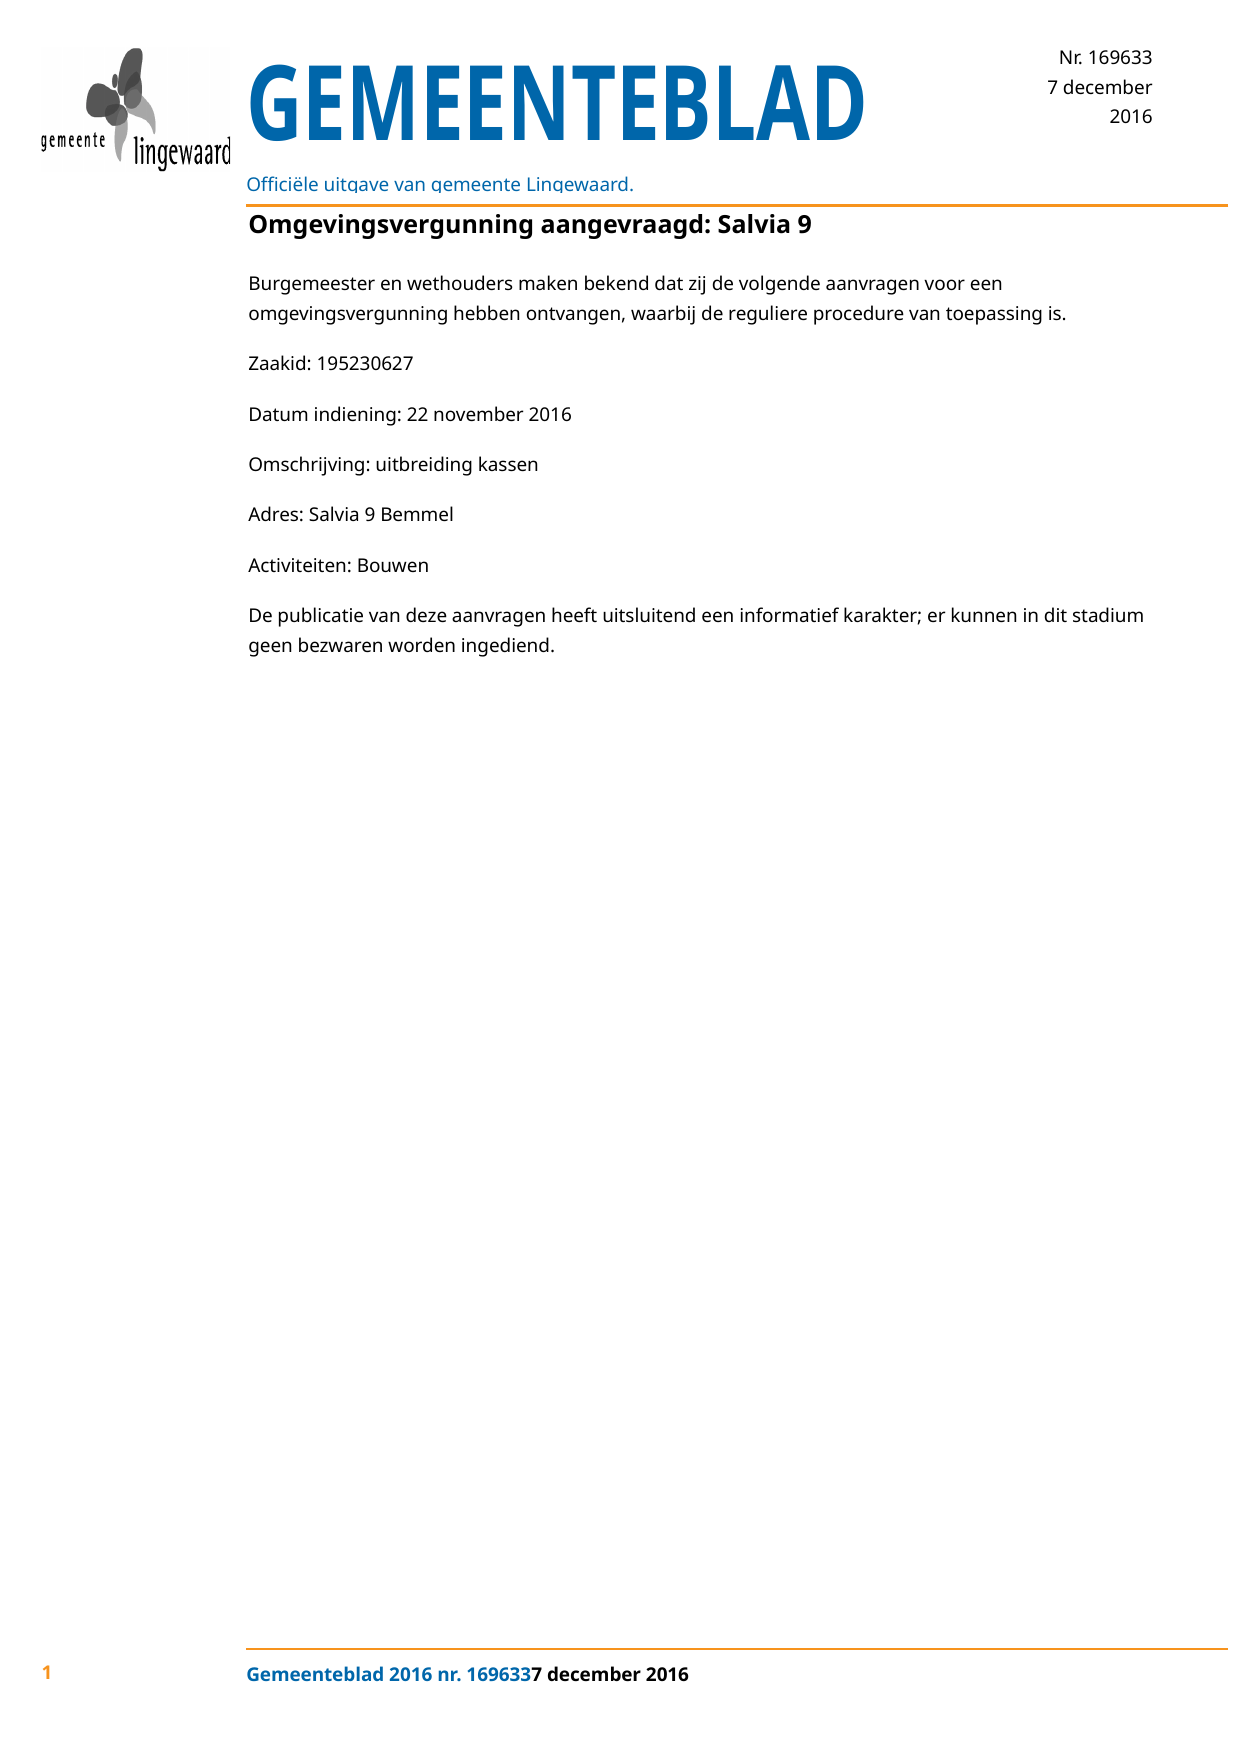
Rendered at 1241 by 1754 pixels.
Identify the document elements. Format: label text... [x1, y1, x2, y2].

text Omgevingsvergunning aangevraagd: Salvia 9 [248, 207, 1152, 241]
text Adres: Salvia 9 Bemmel [248, 502, 1152, 527]
text Zaakid: 195230627 [248, 350, 1152, 376]
text Datum indiening: 22 november 2016 [248, 401, 1152, 426]
text Burgemeester en wethouders maken bekend dat zij de volgende aanvragen voor een omgevingsvergunning hebben ontvangen, waarbij de reguliere procedure van toepassing is. [248, 270, 1152, 326]
picture [41, 47, 231, 172]
text Activiteiten: Bouwen [248, 552, 1152, 578]
text Omschrijving: uitbreiding kassen [248, 451, 1152, 477]
text De publicatie van deze aanvragen heeft uitsluitend een informatief karakter; er kunnen in dit stadium geen bezwaren worden ingediend. [248, 602, 1152, 658]
